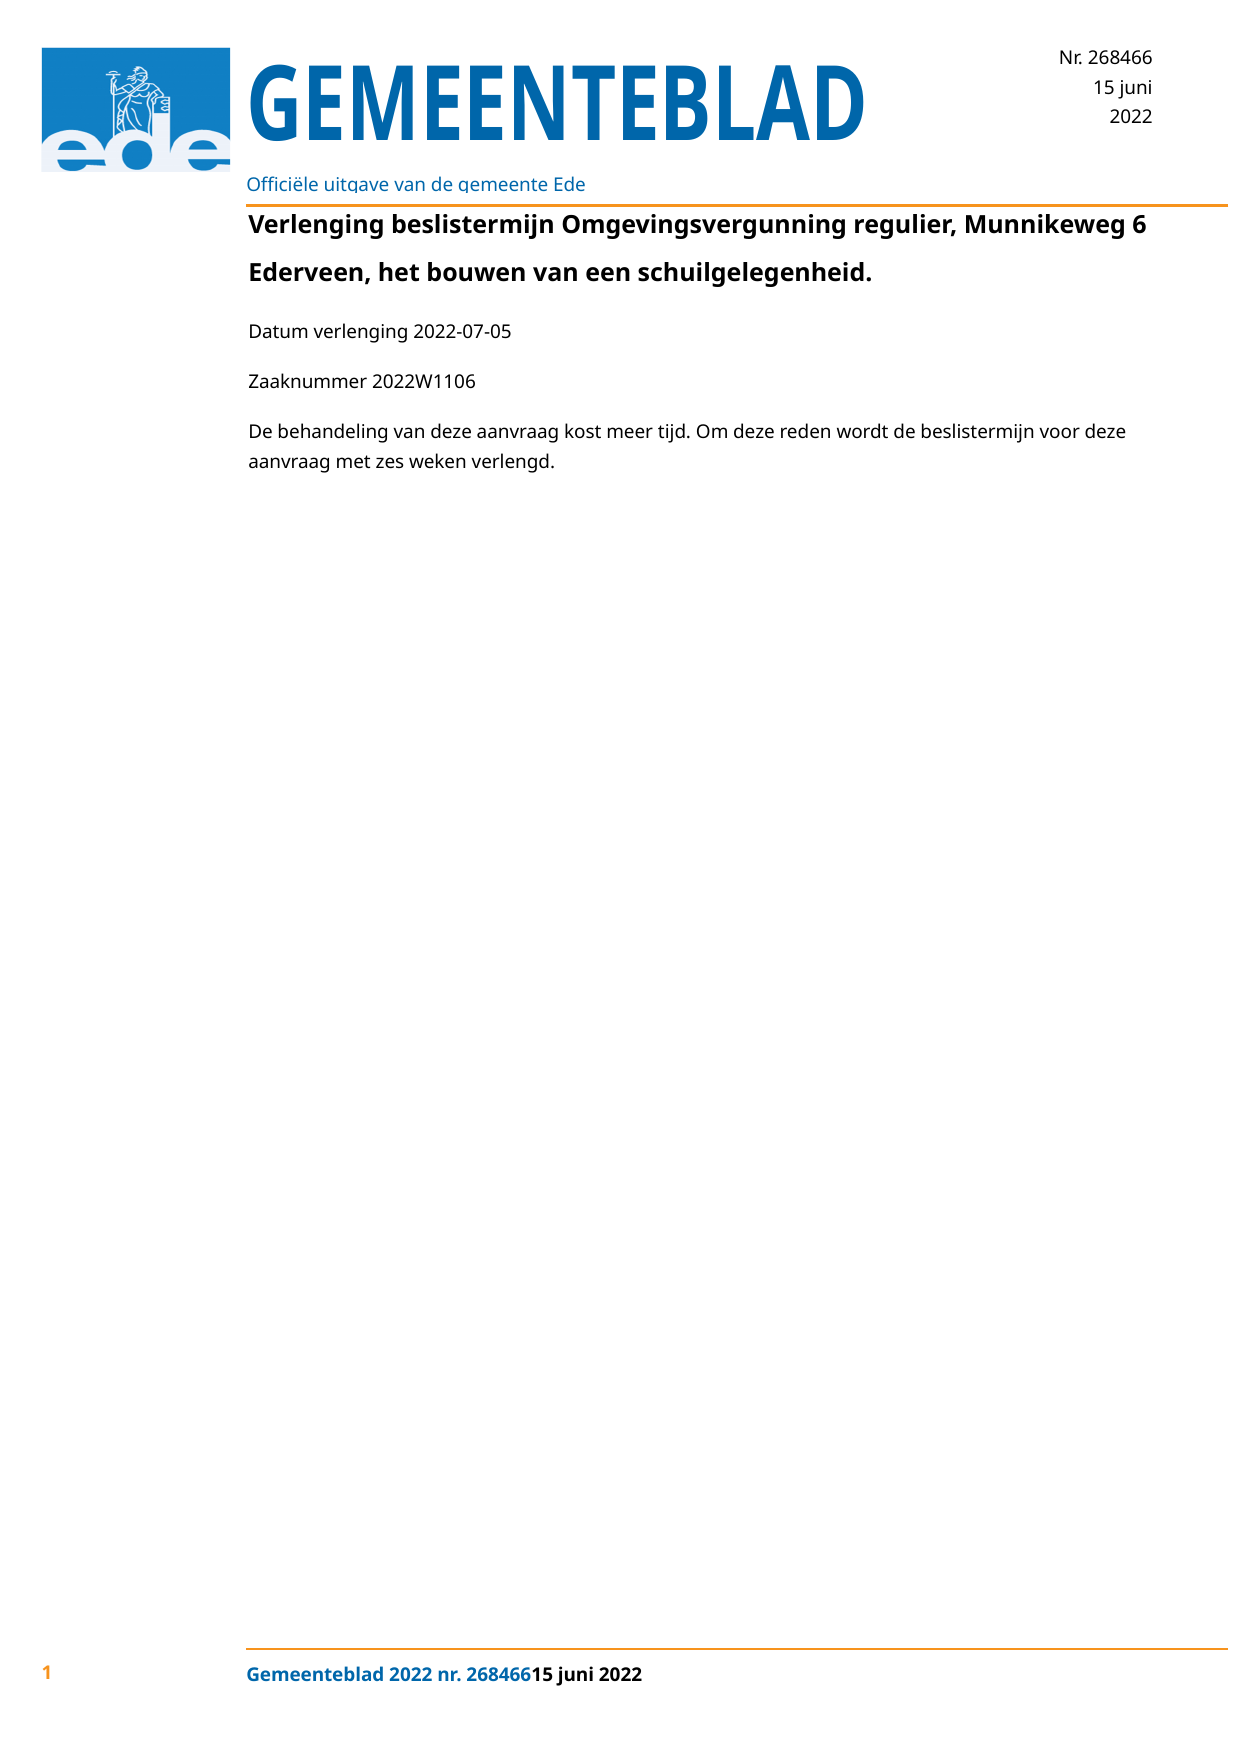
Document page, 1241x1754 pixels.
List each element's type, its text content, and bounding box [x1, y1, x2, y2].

text De behandeling van deze aanvraag kost meer tijd. Om deze reden wordt de beslistermijn voor deze aanvraag met zes weken verlengd. [248, 419, 1152, 474]
text Verlenging beslistermijn Omgevingsvergunning regulier, Munnikeweg 6 Ederveen, het bouwen van een schuilgelegenheid. [248, 207, 1152, 288]
text Zaaknummer 2022W1106 [248, 368, 1152, 394]
picture [41, 47, 231, 172]
text Datum verlenging 2022-07-05 [248, 318, 1152, 344]
